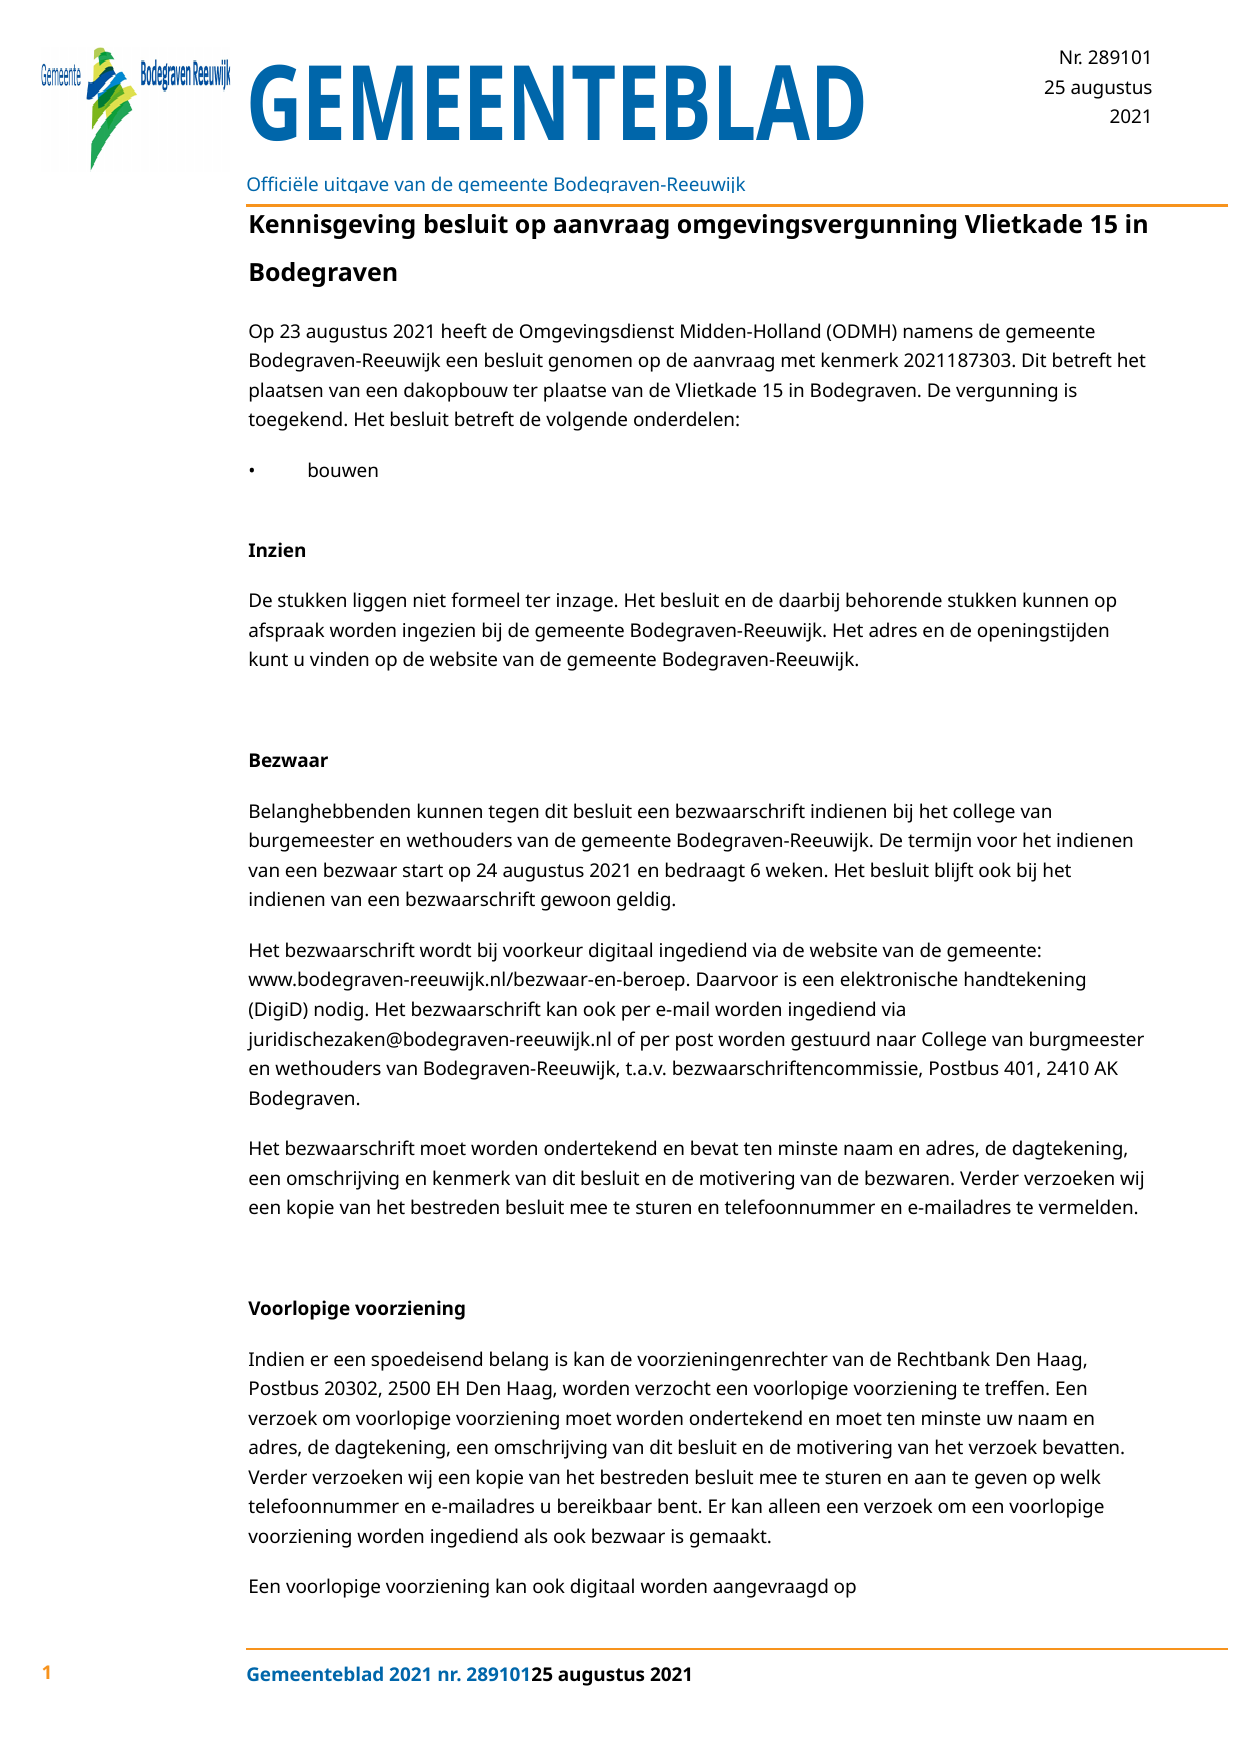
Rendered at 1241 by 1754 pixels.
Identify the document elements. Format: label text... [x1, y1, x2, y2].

text Een voorlopige voorziening kan ook digitaal worden aangevraagd op [248, 1574, 1152, 1599]
text Het bezwaarschrift moet worden ondertekend en bevat ten minste naam en adres, de dagtekening, een omschrijving en kenmerk van dit besluit en de motivering van de bezwaren. Verder verzoeken wij een kopie van het bestreden besluit mee te sturen en telefoonnummer en e-mailadres te vermelden. [248, 1135, 1152, 1220]
text Voorlopige voorziening [248, 1295, 1152, 1321]
picture [41, 47, 231, 172]
text Op 23 augustus 2021 heeft de Omgevingsdienst Midden-Holland (ODMH) namens de gemeente Bodegraven-Reeuwijk een besluit genomen op de aanvraag met kenmerk 2021187303. Dit betreft het plaatsen van een dakopbouw ter plaatse van de Vlietkade 15 in Bodegraven. De vergunning is toegekend. Het besluit betreft de volgende onderdelen: [248, 318, 1152, 432]
text De stukken liggen niet formeel ter inzage. Het besluit en de daarbij behorende stukken kunnen op afspraak worden ingezien bij de gemeente Bodegraven-Reeuwijk. Het adres en de openingstijden kunt u vinden op de website van de gemeente Bodegraven-Reeuwijk. [248, 587, 1152, 672]
text Het bezwaarschrift wordt bij voorkeur digitaal ingediend via de website van de gemeente: www.bodegraven-reeuwijk.nl/bezwaar-en-beroep. Daarvoor is een elektronische handtekening (DigiD) nodig. Het bezwaarschrift kan ook per e-mail worden ingediend via juridischezaken@bodegraven-reeuwijk.nl of per post worden gestuurd naar College van burgmeester en wethouders van Bodegraven-Reeuwijk, t.a.v. bezwaarschriftencommissie, Postbus 401, 2410 AK Bodegraven. [248, 937, 1152, 1111]
text Inzien [248, 537, 1152, 563]
text Indien er een spoedeisend belang is kan de voorzieningenrechter van de Rechtbank Den Haag, Postbus 20302, 2500 EH Den Haag, worden verzocht een voorlopige voorziening te treffen. Een verzoek om voorlopige voorziening moet worden ondertekend en moet ten minste uw naam en adres, de dagtekening, een omschrijving van dit besluit en de motivering van het verzoek bevatten. Verder verzoeken wij een kopie van het bestreden besluit mee te sturen en aan te geven op welk telefoonnummer en e-mailadres u bereikbaar bent. Er kan alleen een verzoek om een voorlopige voorziening worden ingediend als ook bezwaar is gemaakt. [248, 1346, 1152, 1549]
list bouwen [248, 457, 1152, 483]
text Bezwaar [248, 747, 1152, 773]
text Kennisgeving besluit op aanvraag omgevingsvergunning Vlietkade 15 in Bodegraven [248, 207, 1152, 288]
text Belanghebbenden kunnen tegen dit besluit een bezwaarschrift indienen bij het college van burgemeester en wethouders van de gemeente Bodegraven-Reeuwijk. De termijn voor het indienen van een bezwaar start op 24 augustus 2021 en bedraagt 6 weken. Het besluit blijft ook bij het indienen van een bezwaarschrift gewoon geldig. [248, 798, 1152, 912]
